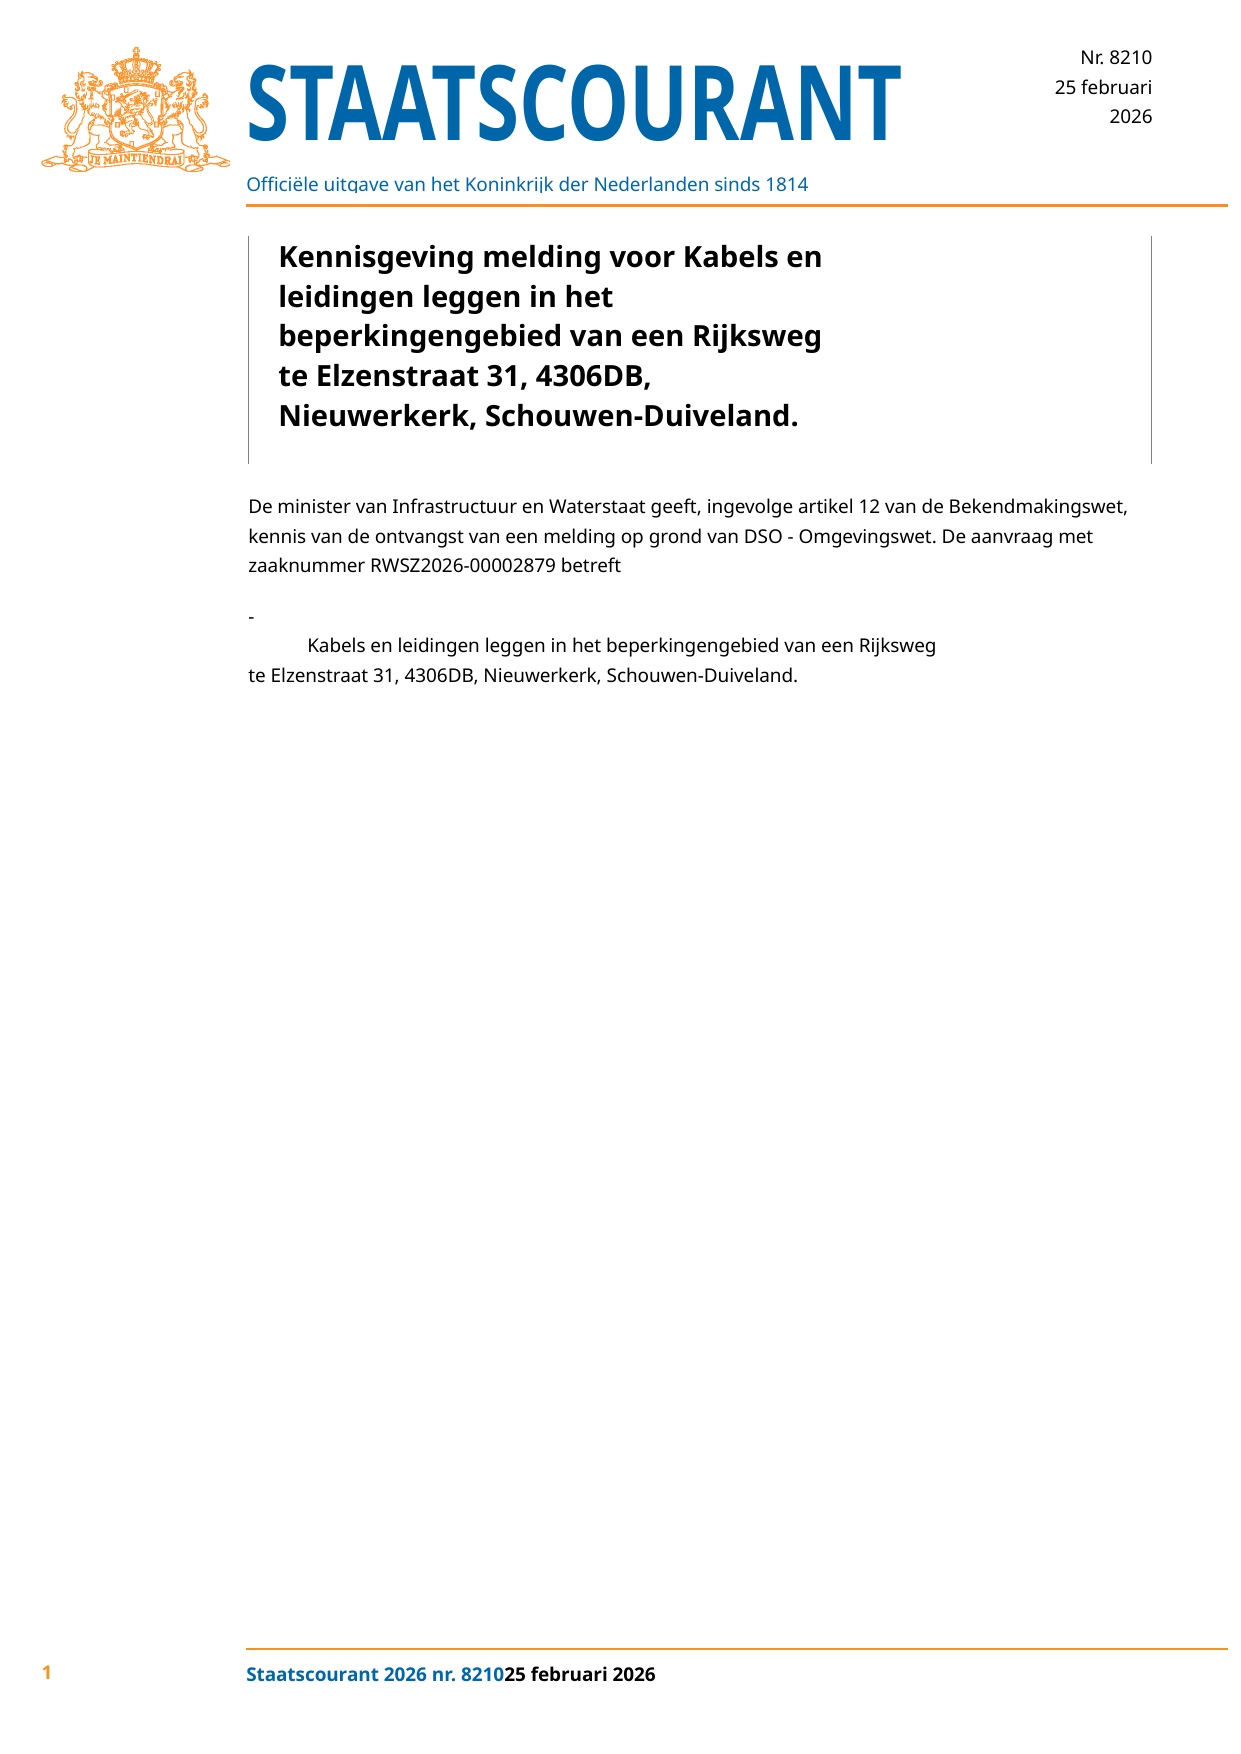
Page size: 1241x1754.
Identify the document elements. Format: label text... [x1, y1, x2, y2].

table_header [1090, 236, 1151, 413]
list Kabels en leidingen leggen in het beperkingengebied van een Rijksweg [248, 632, 1152, 658]
picture [41, 47, 231, 172]
table_header Kennisgeving melding voor Kabels en leidingen leggen in het beperkingengebied van een Rijksweg te Elzenstraat 31, 4306DB, Nieuwerkerk, Schouwen-Duiveland. [249, 236, 850, 464]
text De minister van Infrastructuur en Waterstaat geeft, ingevolge artikel 12 van de Bekendmakingswet, kennis van de ontvangst van een melding op grond van DSO - Omgevingswet. De aanvraag met zaaknummer RWSZ2026-00002879 betreft [248, 493, 1152, 578]
picture [912, 236, 1090, 414]
table_header [850, 236, 912, 413]
text te Elzenstraat 31, 4306DB, Nieuwerkerk, Schouwen-Duiveland. [248, 662, 1152, 688]
table_header [850, 414, 1151, 464]
